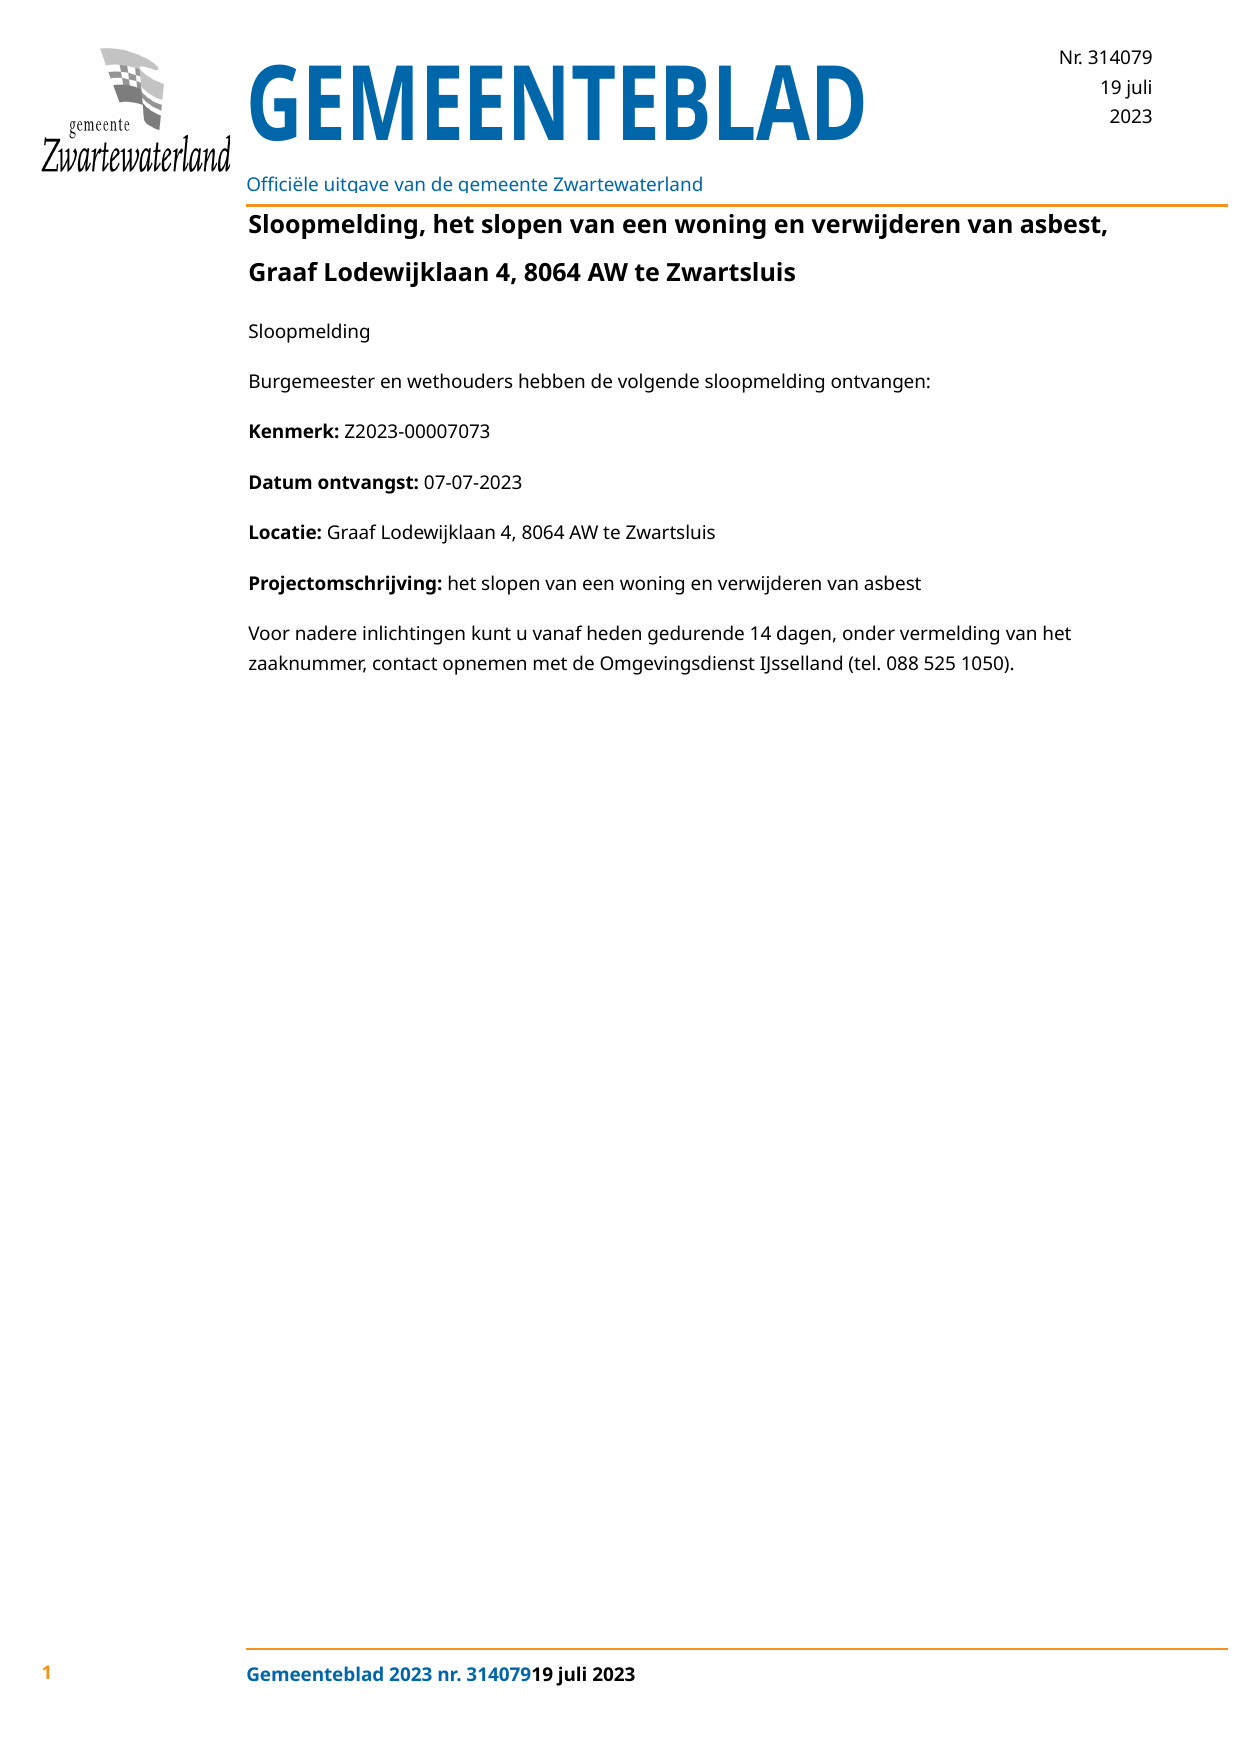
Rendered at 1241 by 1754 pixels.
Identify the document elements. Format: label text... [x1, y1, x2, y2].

text Locatie: Graaf Lodewijklaan 4, 8064 AW te Zwartsluis [248, 519, 1152, 545]
text Sloopmelding, het slopen van een woning en verwijderen van asbest, Graaf Lodewijklaan 4, 8064 AW te Zwartsluis [248, 207, 1152, 288]
text Sloopmelding [248, 318, 1152, 344]
text Datum ontvangst: 07-07-2023 [248, 469, 1152, 495]
text Burgemeester en wethouders hebben de volgende sloopmelding ontvangen: [248, 368, 1152, 394]
text Projectomschrijving: het slopen van een woning en verwijderen van asbest [248, 570, 1152, 596]
text Voor nadere inlichtingen kunt u vanaf heden gedurende 14 dagen, onder vermelding van het zaaknummer, contact opnemen met de Omgevingsdienst IJsselland (tel. 088 525 1050). [248, 620, 1152, 676]
text Kenmerk: Z2023-00007073 [248, 419, 1152, 444]
picture [41, 47, 231, 172]
